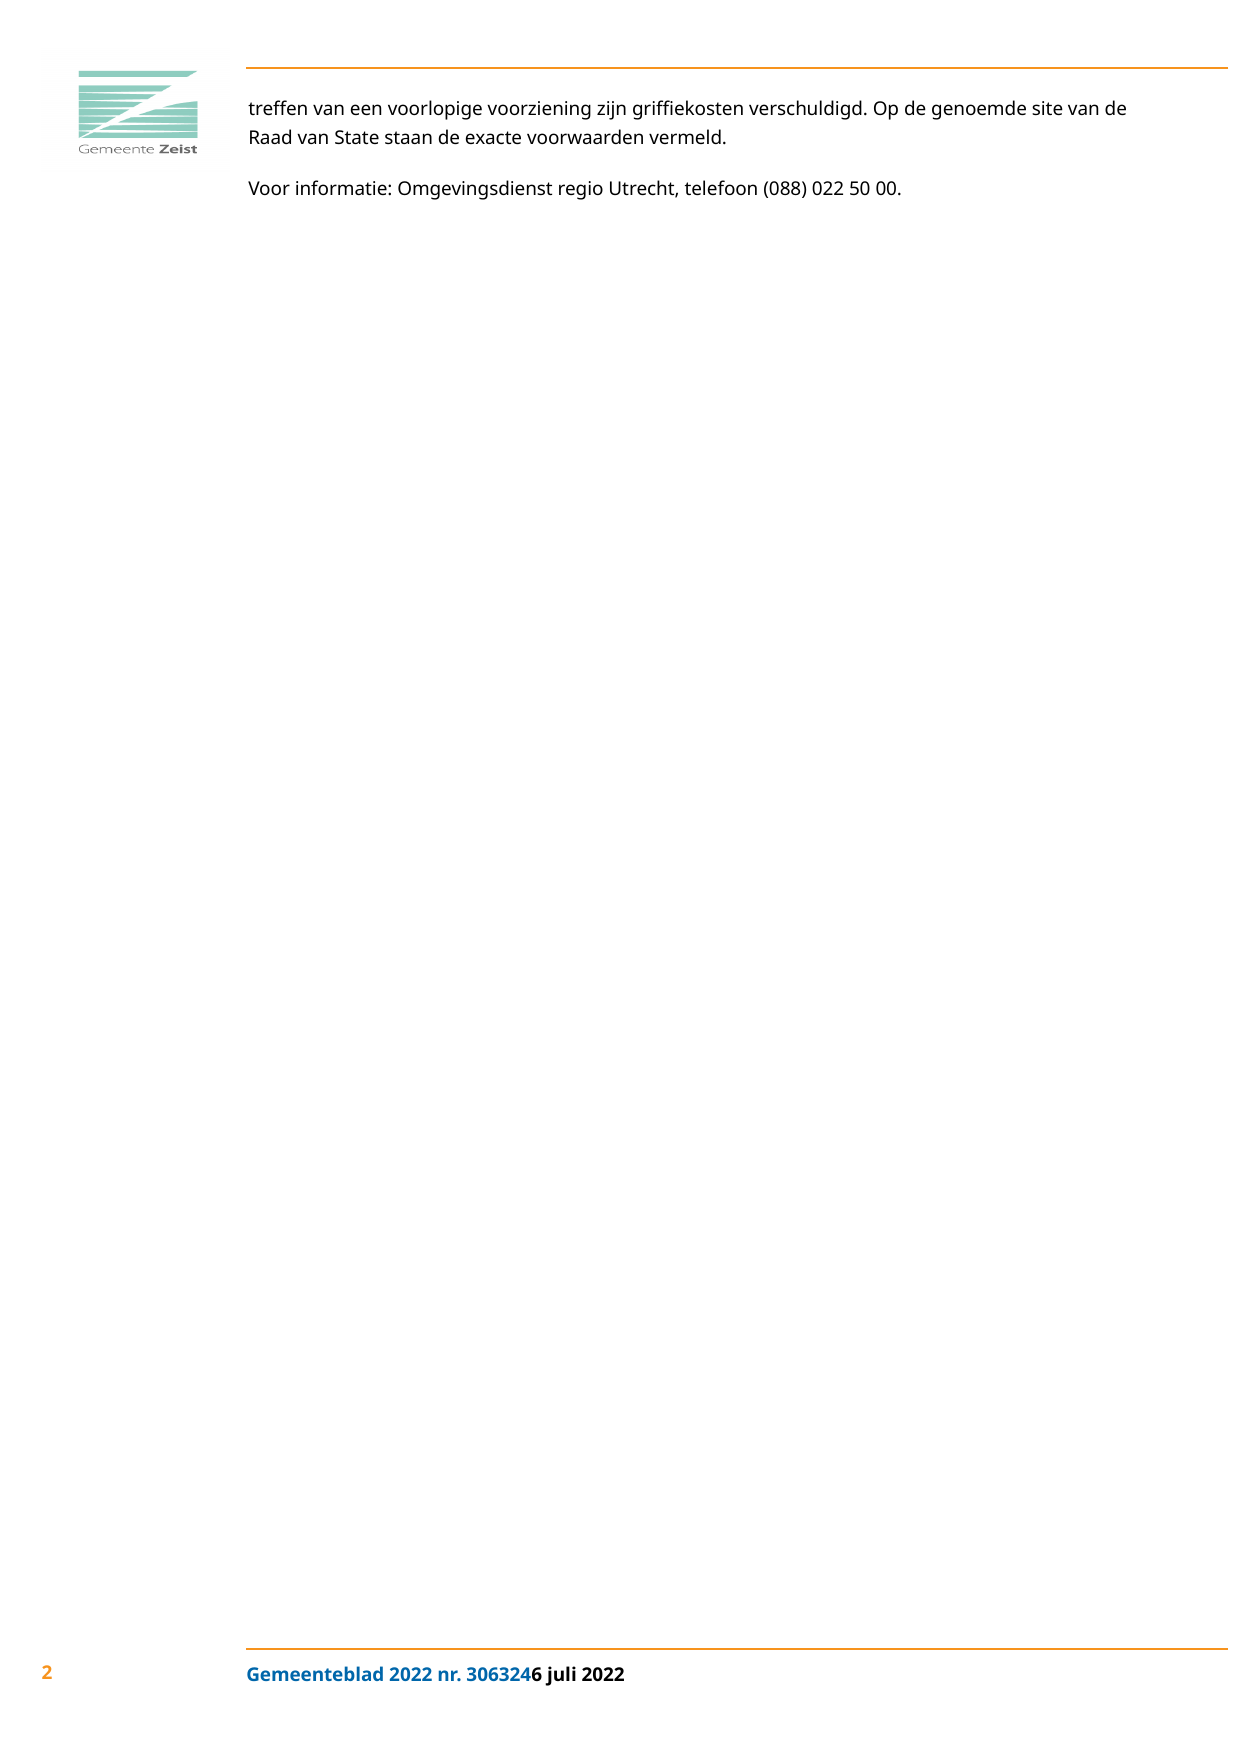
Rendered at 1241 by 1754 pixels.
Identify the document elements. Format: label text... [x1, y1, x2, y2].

text treffen van een voorlopige voorziening zijn griffiekosten verschuldigd. Op de genoemde site van de Raad van State staan de exacte voorwaarden vermeld. [248, 95, 1152, 150]
text Voor informatie: Omgevingsdienst regio Utrecht, telefoon (088) 022 50 00. [248, 175, 1152, 201]
picture [41, 47, 231, 172]
